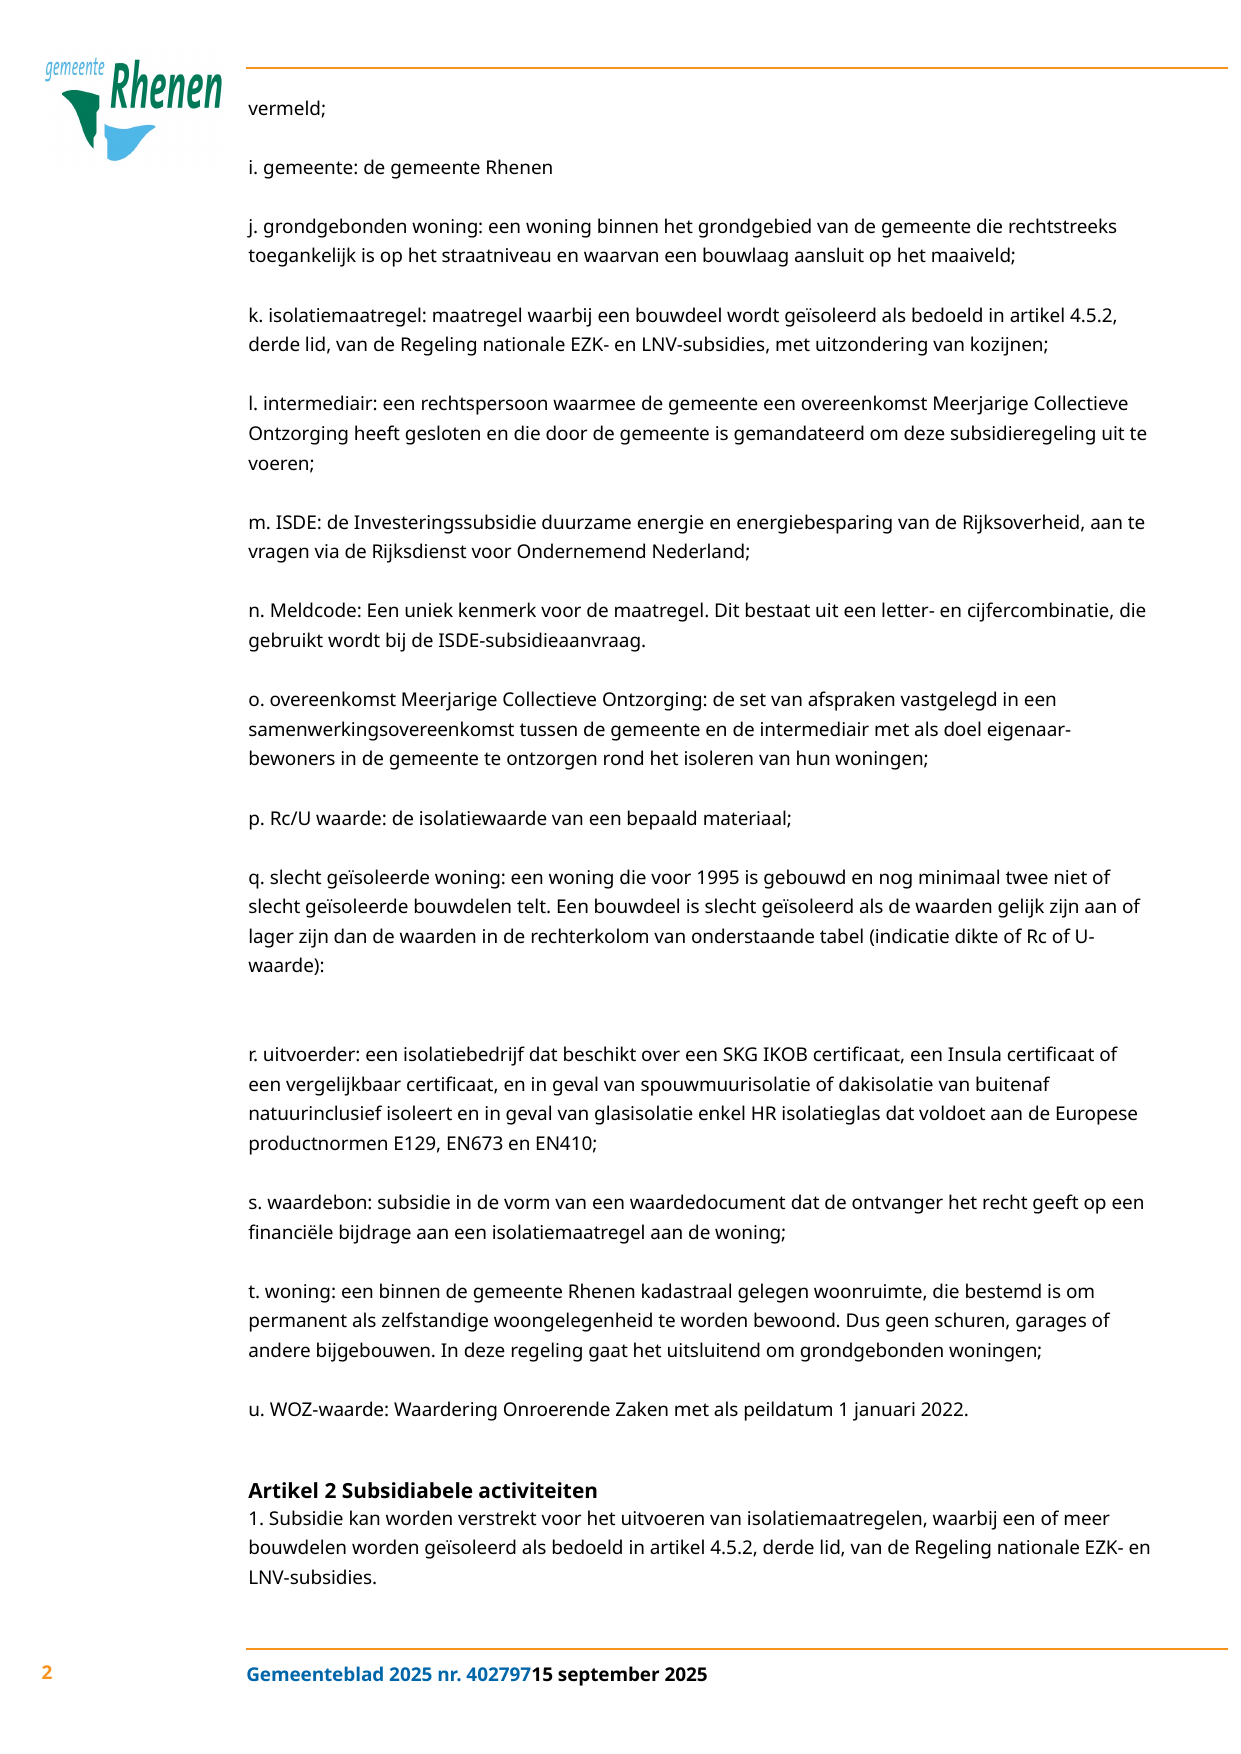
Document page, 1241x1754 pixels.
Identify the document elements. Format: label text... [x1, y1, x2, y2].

text Artikel 2 Subsidiabele activiteiten [248, 1476, 1152, 1505]
text q. slecht geïsoleerde woning: een woning die voor 1995 is gebouwd en nog minimaal twee niet of slecht geïsoleerde bouwdelen telt. Een bouwdeel is slecht geïsoleerd als de waarden gelijk zijn aan of lager zijn dan de waarden in de rechterkolom van onderstaande tabel (indicatie dikte of Rc of U-waarde): [248, 864, 1152, 978]
text m. ISDE: de Investeringssubsidie duurzame energie en energiebesparing van de Rijksoverheid, aan te vragen via de Rijksdienst voor Ondernemend Nederland; [248, 509, 1152, 564]
picture [41, 47, 231, 172]
text r. uitvoerder: een isolatiebedrijf dat beschikt over een SKG IKOB certificaat, een Insula certificaat of een vergelijkbaar certificaat, en in geval van spouwmuurisolatie of dakisolatie van buitenaf natuurinclusief isoleert en in geval van glasisolatie enkel HR isolatieglas dat voldoet aan de Europese productnormen E129, EN673 en EN410; [248, 1041, 1152, 1156]
text o. overeenkomst Meerjarige Collectieve Ontzorging: de set van afspraken vastgelegd in een samenwerkingsovereenkomst tussen de gemeente en de intermediair met als doel eigenaar-bewoners in de gemeente te ontzorgen rond het isoleren van hun woningen; [248, 686, 1152, 771]
text vermeld; [248, 95, 1152, 121]
text p. Rc/U waarde: de isolatiewaarde van een bepaald materiaal; [248, 805, 1152, 831]
text j. grondgebonden woning: een woning binnen het grondgebied van de gemeente die rechtstreeks toegankelijk is op het straatniveau en waarvan een bouwlaag aansluit op het maaiveld; [248, 213, 1152, 268]
text l. intermediair: een rechtspersoon waarmee de gemeente een overeenkomst Meerjarige Collectieve Ontzorging heeft gesloten en die door de gemeente is gemandateerd om deze subsidieregeling uit te voeren; [248, 391, 1152, 476]
text u. WOZ-waarde: Waardering Onroerende Zaken met als peildatum 1 januari 2022. [248, 1396, 1152, 1422]
text i. gemeente: de gemeente Rhenen [248, 154, 1152, 180]
text 1. Subsidie kan worden verstrekt voor het uitvoeren van isolatiemaatregelen, waarbij een of meer bouwdelen worden geïsoleerd als bedoeld in artikel 4.5.2, derde lid, van de Regeling nationale EZK- en LNV-subsidies. [248, 1505, 1152, 1590]
text n. Meldcode: Een uniek kenmerk voor de maatregel. Dit bestaat uit een letter- en cijfercombinatie, die gebruikt wordt bij de ISDE-subsidieaanvraag. [248, 598, 1152, 653]
text k. isolatiemaatregel: maatregel waarbij een bouwdeel wordt geïsoleerd als bedoeld in artikel 4.5.2, derde lid, van de Regeling nationale EZK- en LNV-subsidies, met uitzondering van kozijnen; [248, 302, 1152, 357]
text s. waardebon: subsidie in de vorm van een waardedocument dat de ontvanger het recht geeft op een financiële bijdrage aan een isolatiemaatregel aan de woning; [248, 1189, 1152, 1245]
text t. woning: een binnen de gemeente Rhenen kadastraal gelegen woonruimte, die bestemd is om permanent als zelfstandige woongelegenheid te worden bewoond. Dus geen schuren, garages of andere bijgebouwen. In deze regeling gaat het uitsluitend om grondgebonden woningen; [248, 1278, 1152, 1363]
